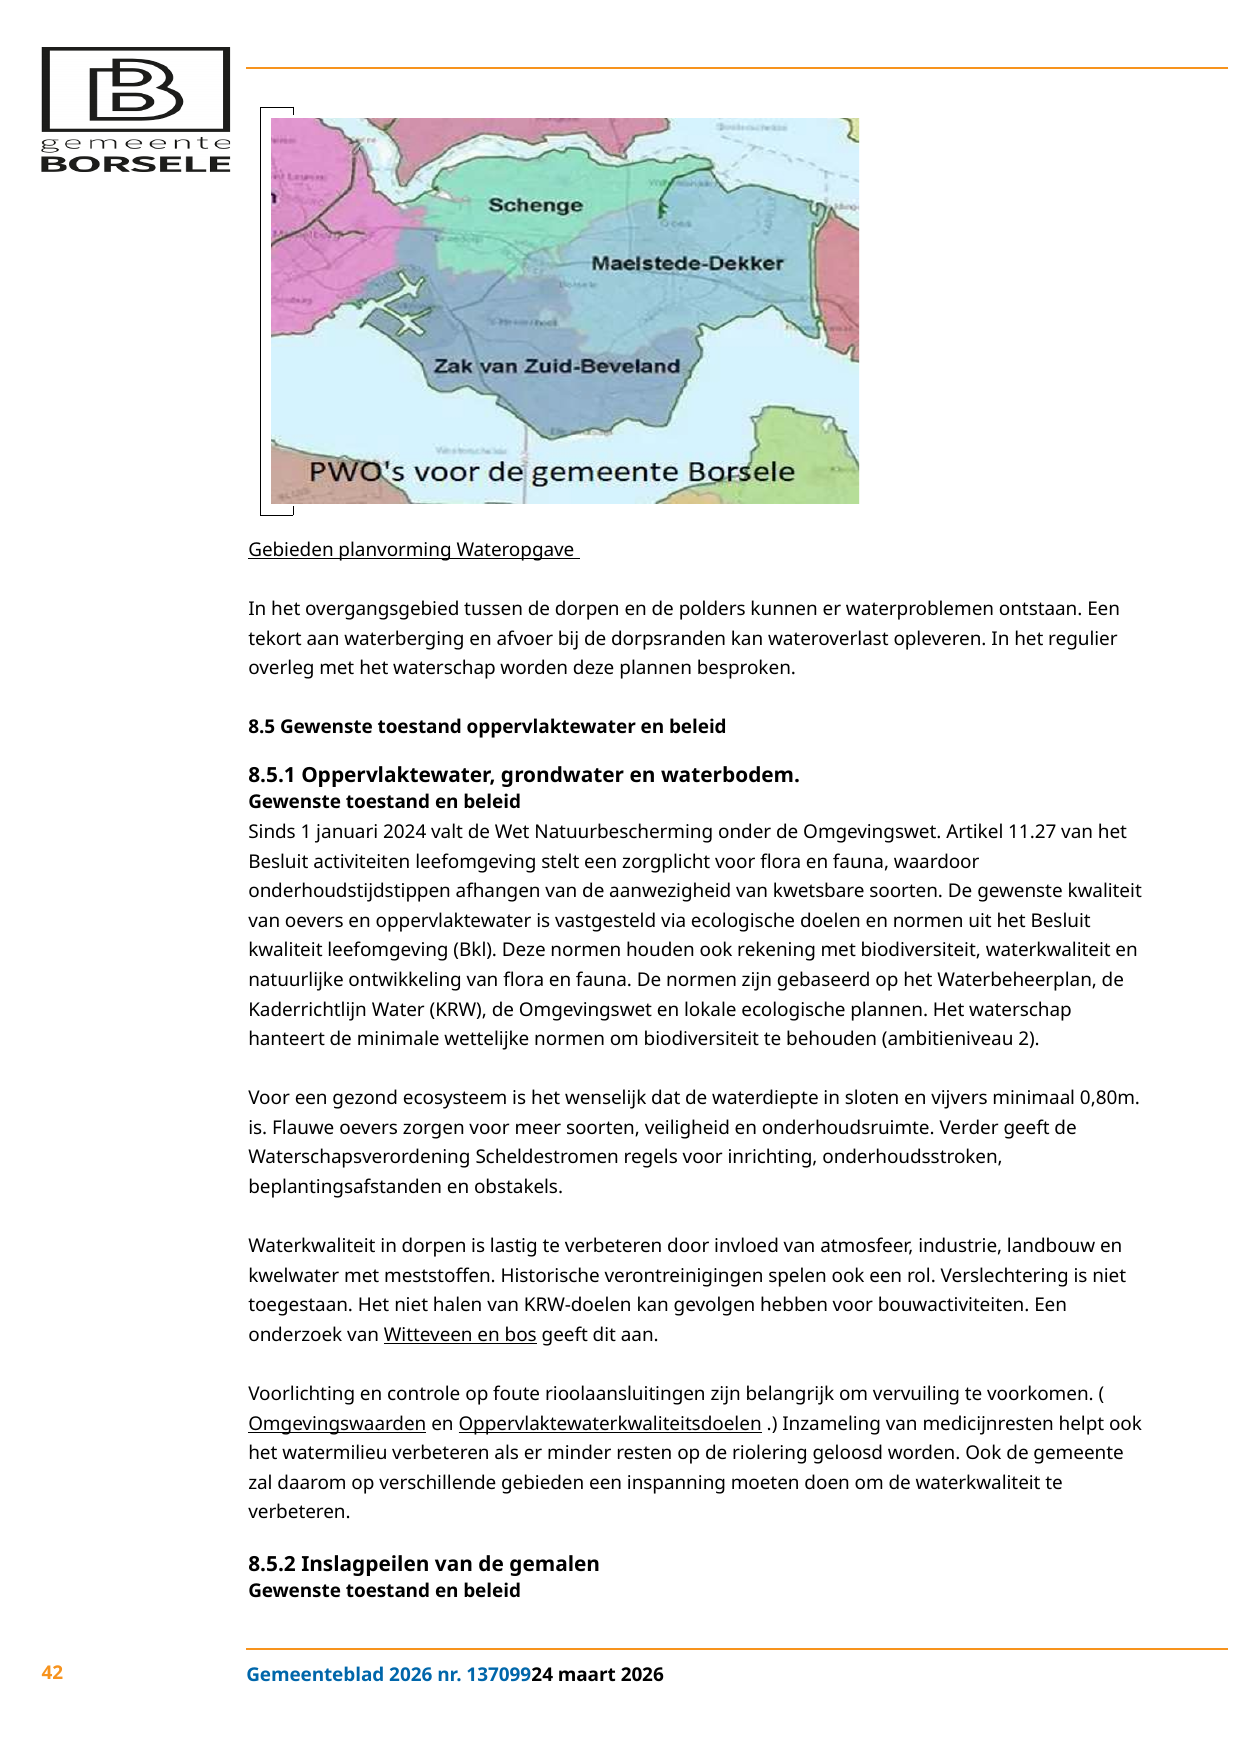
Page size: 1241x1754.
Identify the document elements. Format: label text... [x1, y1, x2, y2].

text Voor een gezond ecosysteem is het wenselijk dat de waterdiepte in sloten en vijvers minimaal 0,80m. is. Flauwe oevers zorgen voor meer soorten, veiligheid en onderhoudsruimte. Verder geeft de Waterschapsverordening Scheldestromen regels voor inrichting, onderhoudsstroken, beplantingsafstanden en obstakels. [248, 1084, 1152, 1199]
text 8.5.1 Oppervlaktewater, grondwater en waterbodem. [248, 760, 1152, 789]
text 8.5 Gewenste toestand oppervlaktewater en beleid [248, 714, 1152, 739]
text 8.5.2 Inslagpeilen van de gemalen [248, 1549, 1152, 1578]
picture [268, 115, 860, 506]
text Sinds 1 januari 2024 valt de Wet Natuurbescherming onder de Omgevingswet. Artikel 11.27 van het Besluit activiteiten leefomgeving stelt een zorgplicht voor flora en fauna, waardoor onderhoudstijdstippen afhangen van de aanwezigheid van kwetsbare soorten. De gewenste kwaliteit van oevers en oppervlaktewater is vastgesteld via ecologische doelen en normen uit het Besluit kwaliteit leefomgeving (Bkl). Deze normen houden ook rekening met biodiversiteit, waterkwaliteit en natuurlijke ontwikkeling van flora en fauna. De normen zijn gebaseerd op het Waterbeheerplan, de Kaderrichtlijn Water (KRW), de Omgevingswet en lokale ecologische plannen. Het waterschap hanteert de minimale wettelijke normen om biodiversiteit te behouden (ambitieniveau 2). [248, 818, 1152, 1051]
text Gewenste toestand en beleid [248, 789, 1152, 814]
text Gebieden planvorming Wateropgave [248, 536, 1152, 562]
text In het overgangsgebied tussen de dorpen en de polders kunnen er waterproblemen ontstaan. Een tekort aan waterberging en afvoer bij de dorpsranden kan wateroverlast opleveren. In het regulier overleg met het waterschap worden deze plannen besproken. [248, 595, 1152, 680]
picture [41, 47, 231, 172]
text Voorlichting en controle op foute rioolaansluitingen zijn belangrijk om vervuiling te voorkomen. ( Omgevingswaarden en Oppervlaktewaterkwaliteitsdoelen .) Inzameling van medicijnresten helpt ook het watermilieu verbeteren als er minder resten op de riolering geloosd worden. Ook de gemeente zal daarom op verschillende gebieden een inspanning moeten doen om de waterkwaliteit te verbeteren. [248, 1380, 1152, 1524]
text Gewenste toestand en beleid [248, 1578, 1152, 1603]
text Waterkwaliteit in dorpen is lastig te verbeteren door invloed van atmosfeer, industrie, landbouw en kwelwater met meststoffen. Historische verontreinigingen spelen ook een rol. Verslechtering is niet toegestaan. Het niet halen van KRW-doelen kan gevolgen hebben voor bouwactiviteiten. Een onderzoek van Witteveen en bos geeft dit aan. [248, 1232, 1152, 1347]
